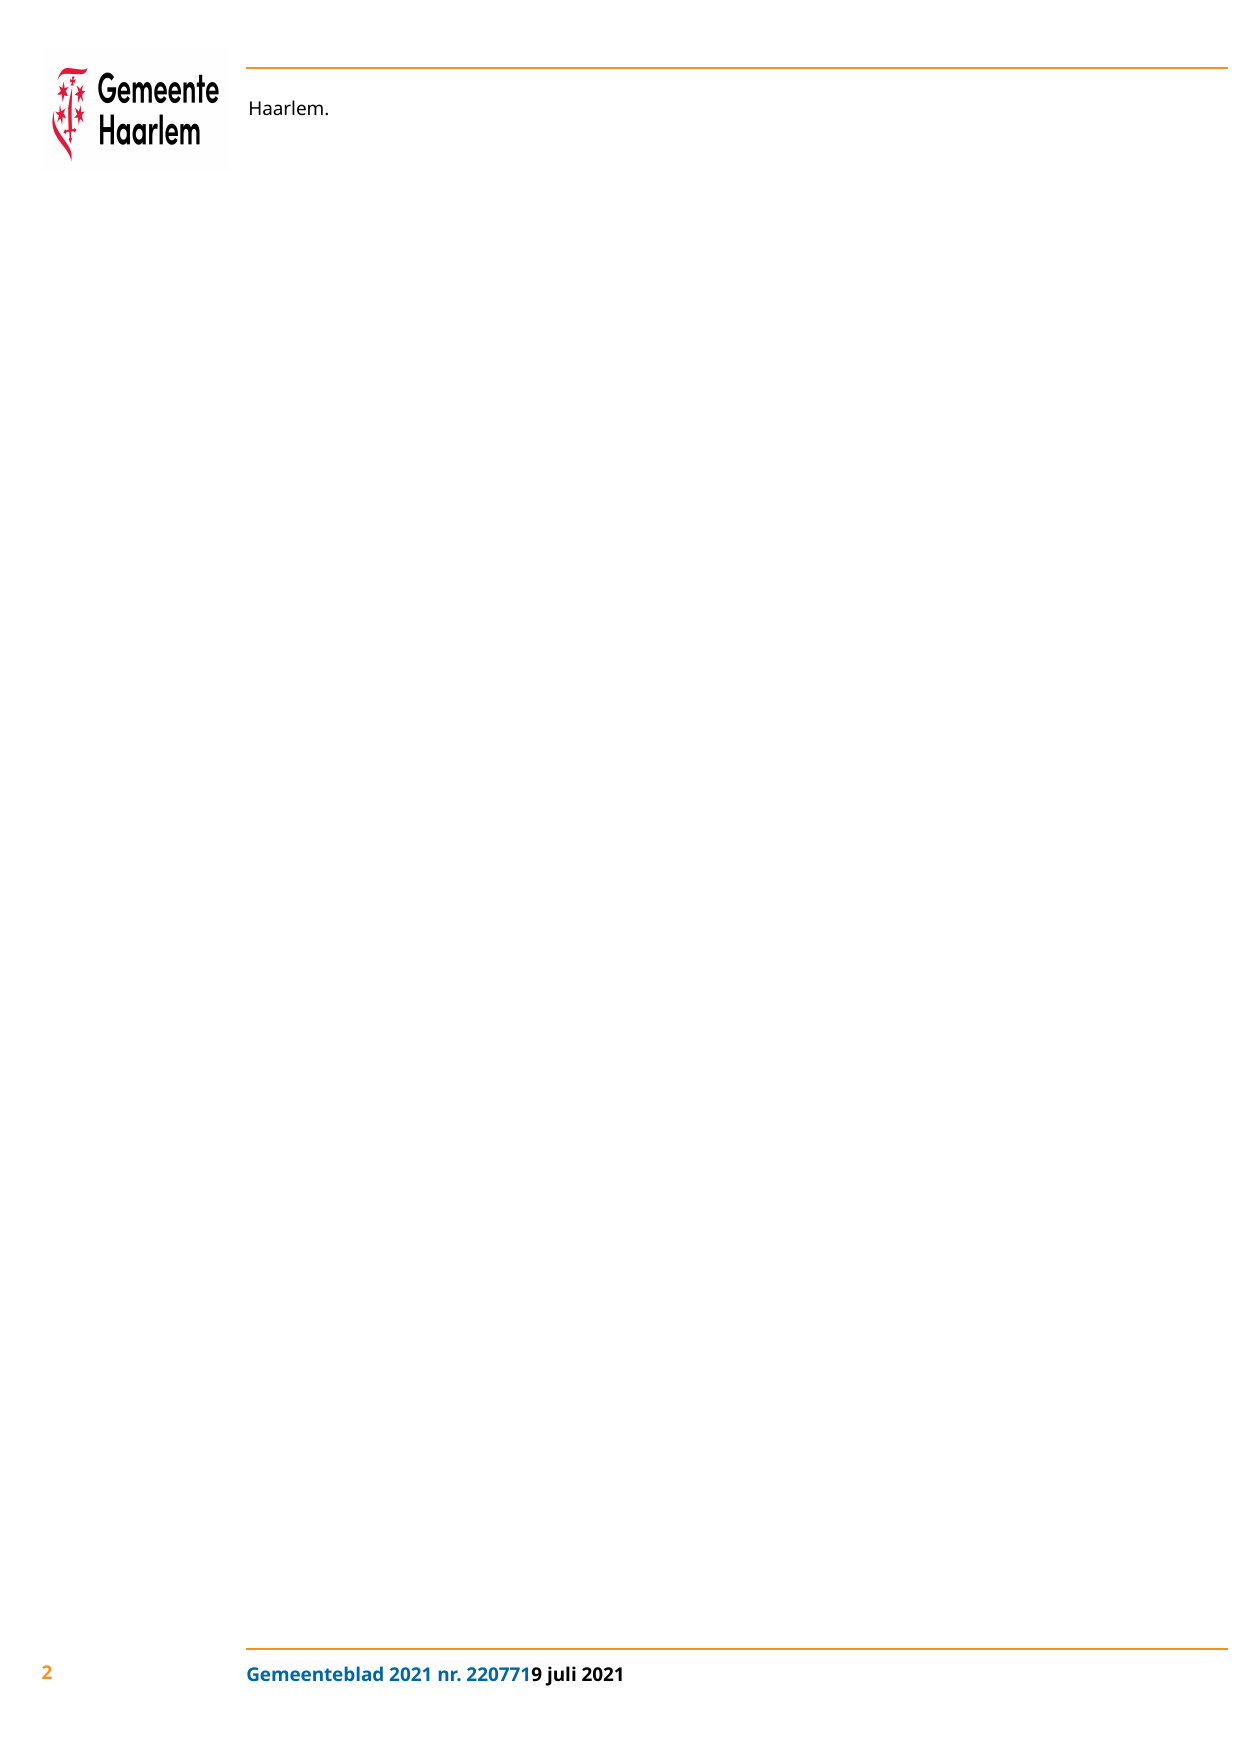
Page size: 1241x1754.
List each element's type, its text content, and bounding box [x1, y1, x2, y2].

text Haarlem. [248, 95, 1152, 121]
picture [41, 47, 231, 172]
